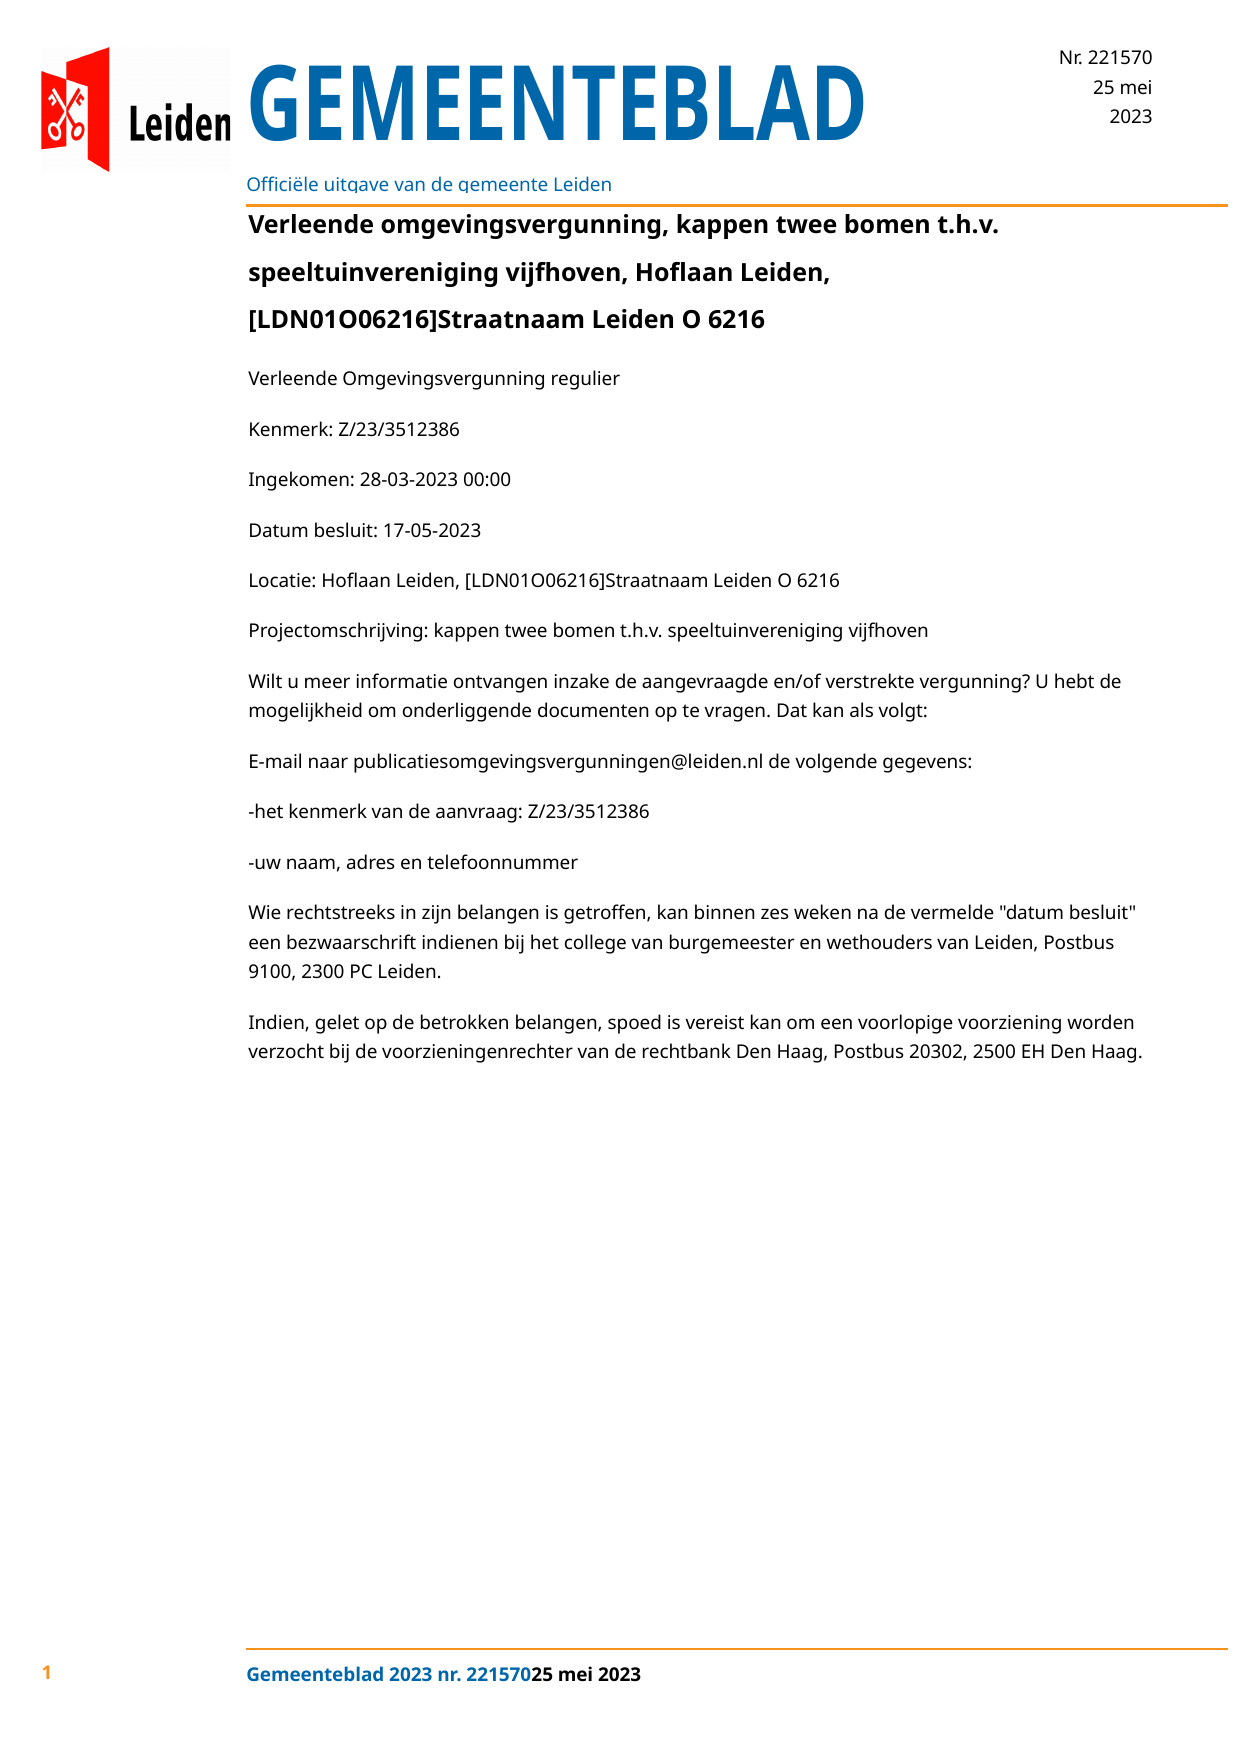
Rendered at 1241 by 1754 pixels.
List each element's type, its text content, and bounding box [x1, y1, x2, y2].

text Verleende Omgevingsvergunning regulier [248, 366, 1152, 391]
text Ingekomen: 28-03-2023 00:00 [248, 466, 1152, 492]
picture [41, 47, 231, 172]
text Indien, gelet op de betrokken belangen, spoed is vereist kan om een voorlopige voorziening worden verzocht bij de voorzieningenrechter van de rechtbank Den Haag, Postbus 20302, 2500 EH Den Haag. [248, 1009, 1152, 1064]
text Datum besluit: 17-05-2023 [248, 517, 1152, 542]
text Projectomschrijving: kappen twee bomen t.h.v. speeltuinvereniging vijfhoven [248, 618, 1152, 643]
text Wie rechtstreeks in zijn belangen is getroffen, kan binnen zes weken na de vermelde "datum besluit" een bezwaarschrift indienen bij het college van burgemeester en wethouders van Leiden, Postbus 9100, 2300 PC Leiden. [248, 899, 1152, 984]
text Locatie: Hoflaan Leiden, [LDN01O06216]Straatnaam Leiden O 6216 [248, 567, 1152, 593]
text -het kenmerk van de aanvraag: Z/23/3512386 [248, 798, 1152, 824]
text E-mail naar publicatiesomgevingsvergunningen@leiden.nl de volgende gegevens: [248, 748, 1152, 774]
text Wilt u meer informatie ontvangen inzake de aangevraagde en/of verstrekte vergunning? U hebt de mogelijkheid om onderliggende documenten op te vragen. Dat kan als volgt: [248, 668, 1152, 723]
text -uw naam, adres en telefoonnummer [248, 849, 1152, 874]
text Verleende omgevingsvergunning, kappen twee bomen t.h.v. speeltuinvereniging vijfhoven, Hoflaan Leiden, [LDN01O06216]Straatnaam Leiden O 6216 [248, 207, 1152, 336]
text Kenmerk: Z/23/3512386 [248, 416, 1152, 442]
